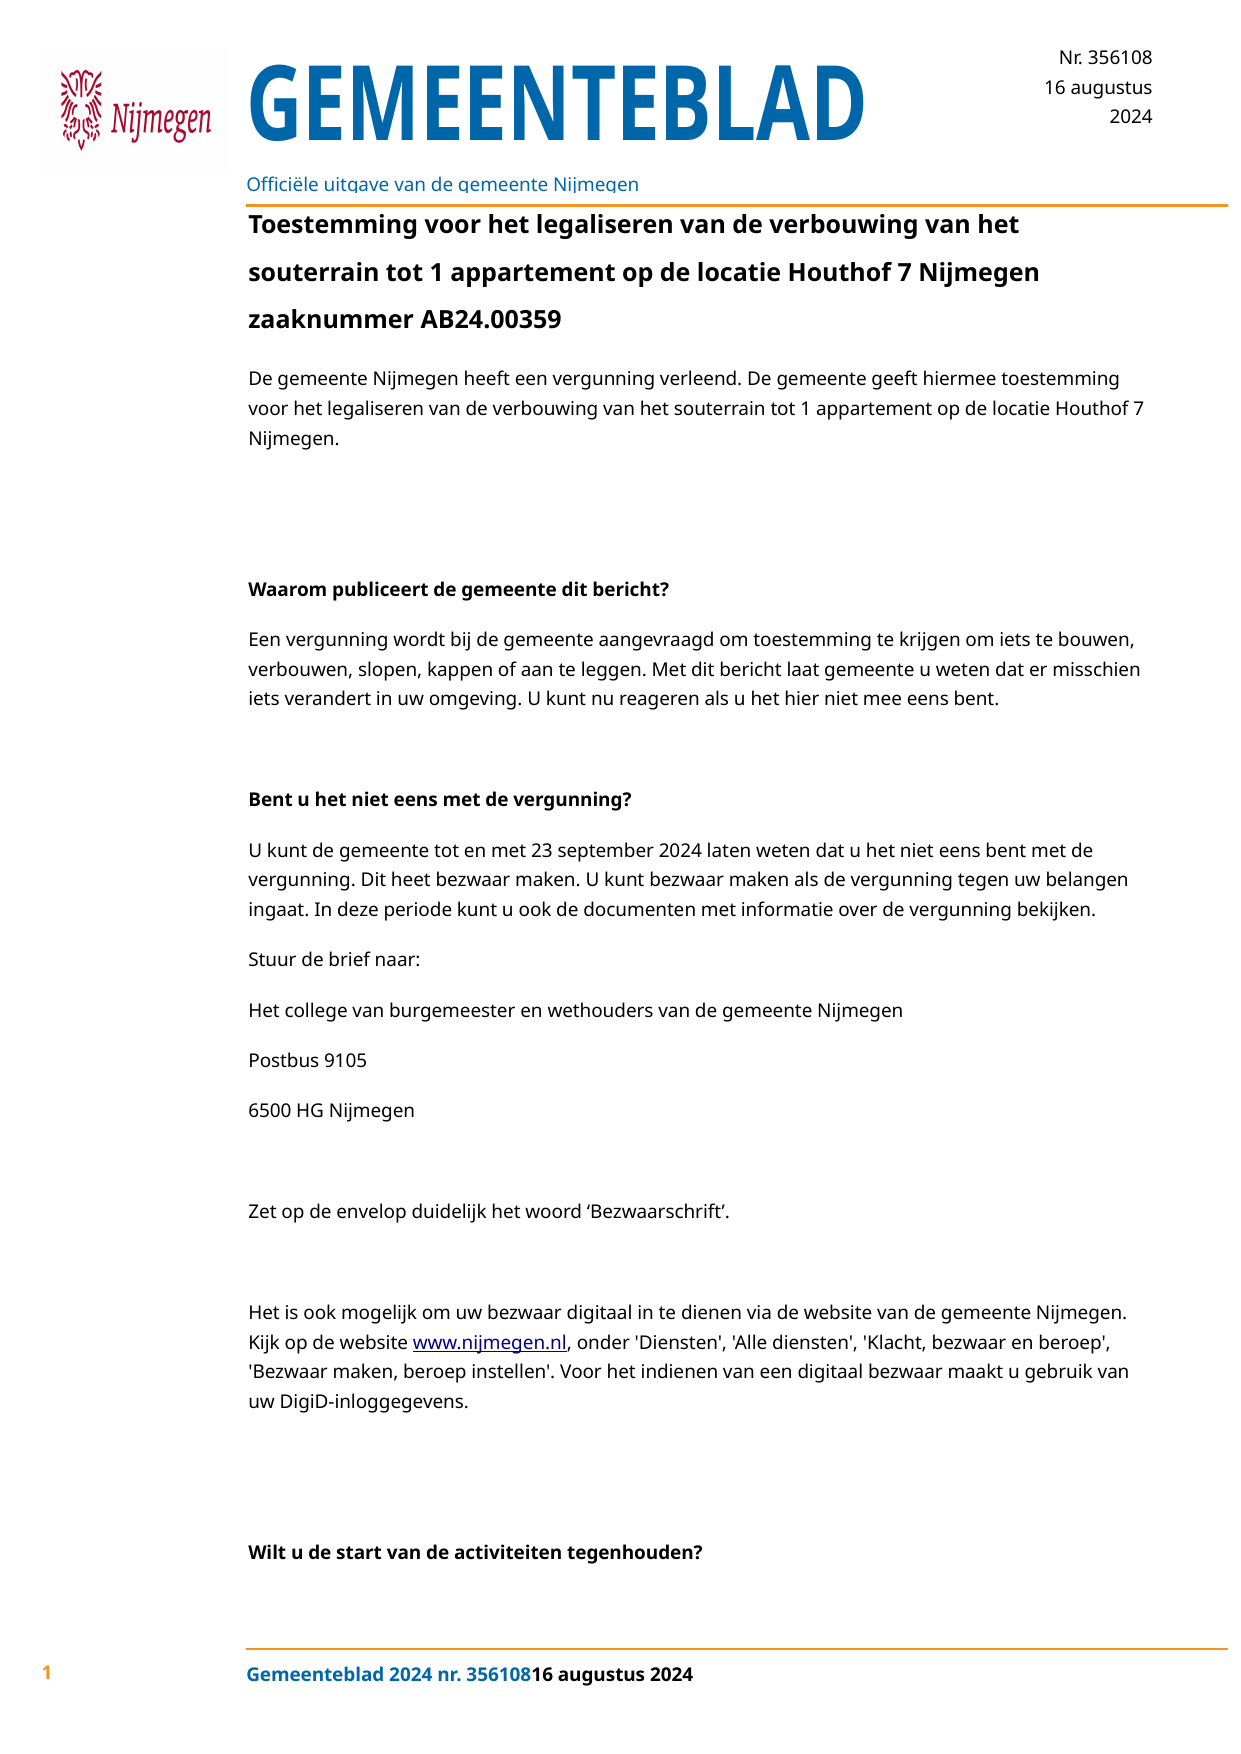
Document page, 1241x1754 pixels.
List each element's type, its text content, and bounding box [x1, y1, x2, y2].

text Zet op de envelop duidelijk het woord ‘Bezwaarschrift’. [248, 1198, 1152, 1224]
text Een vergunning wordt bij de gemeente aangevraagd om toestemming te krijgen om iets te bouwen, verbouwen, slopen, kappen of aan te leggen. Met dit bericht laat gemeente u weten dat er misschien iets verandert in uw omgeving. U kunt nu reageren als u het hier niet mee eens bent. [248, 626, 1152, 711]
text Bent u het niet eens met de vergunning? [248, 786, 1152, 812]
text Postbus 9105 [248, 1047, 1152, 1073]
text U kunt de gemeente tot en met 23 september 2024 laten weten dat u het niet eens bent met de vergunning. Dit heet bezwaar maken. U kunt bezwaar maken als de vergunning tegen uw belangen ingaat. In deze periode kunt u ook de documenten met informatie over de vergunning bekijken. [248, 837, 1152, 922]
text Toestemming voor het legaliseren van de verbouwing van het souterrain tot 1 appartement op de locatie Houthof 7 Nijmegen zaaknummer AB24.00359 [248, 207, 1152, 336]
picture [41, 47, 231, 172]
text Waarom publiceert de gemeente dit bericht? [248, 576, 1152, 602]
text De gemeente Nijmegen heeft een vergunning verleend. De gemeente geeft hiermee toestemming voor het legaliseren van de verbouwing van het souterrain tot 1 appartement op de locatie Houthof 7 Nijmegen. [248, 366, 1152, 450]
text Het is ook mogelijk om uw bezwaar digitaal in te dienen via de website van de gemeente Nijmegen. Kijk op de website www.nijmegen.nl, onder 'Diensten', 'Alle diensten', 'Klacht, bezwaar en beroep', 'Bezwaar maken, beroep instellen'. Voor het indienen van een digitaal bezwaar maakt u gebruik van uw DigiD-inloggegevens. [248, 1299, 1152, 1414]
text Het college van burgemeester en wethouders van de gemeente Nijmegen [248, 997, 1152, 1022]
text Stuur de brief naar: [248, 946, 1152, 972]
text Wilt u de start van de activiteiten tegenhouden? [248, 1539, 1152, 1565]
text 6500 HG Nijmegen [248, 1098, 1152, 1123]
